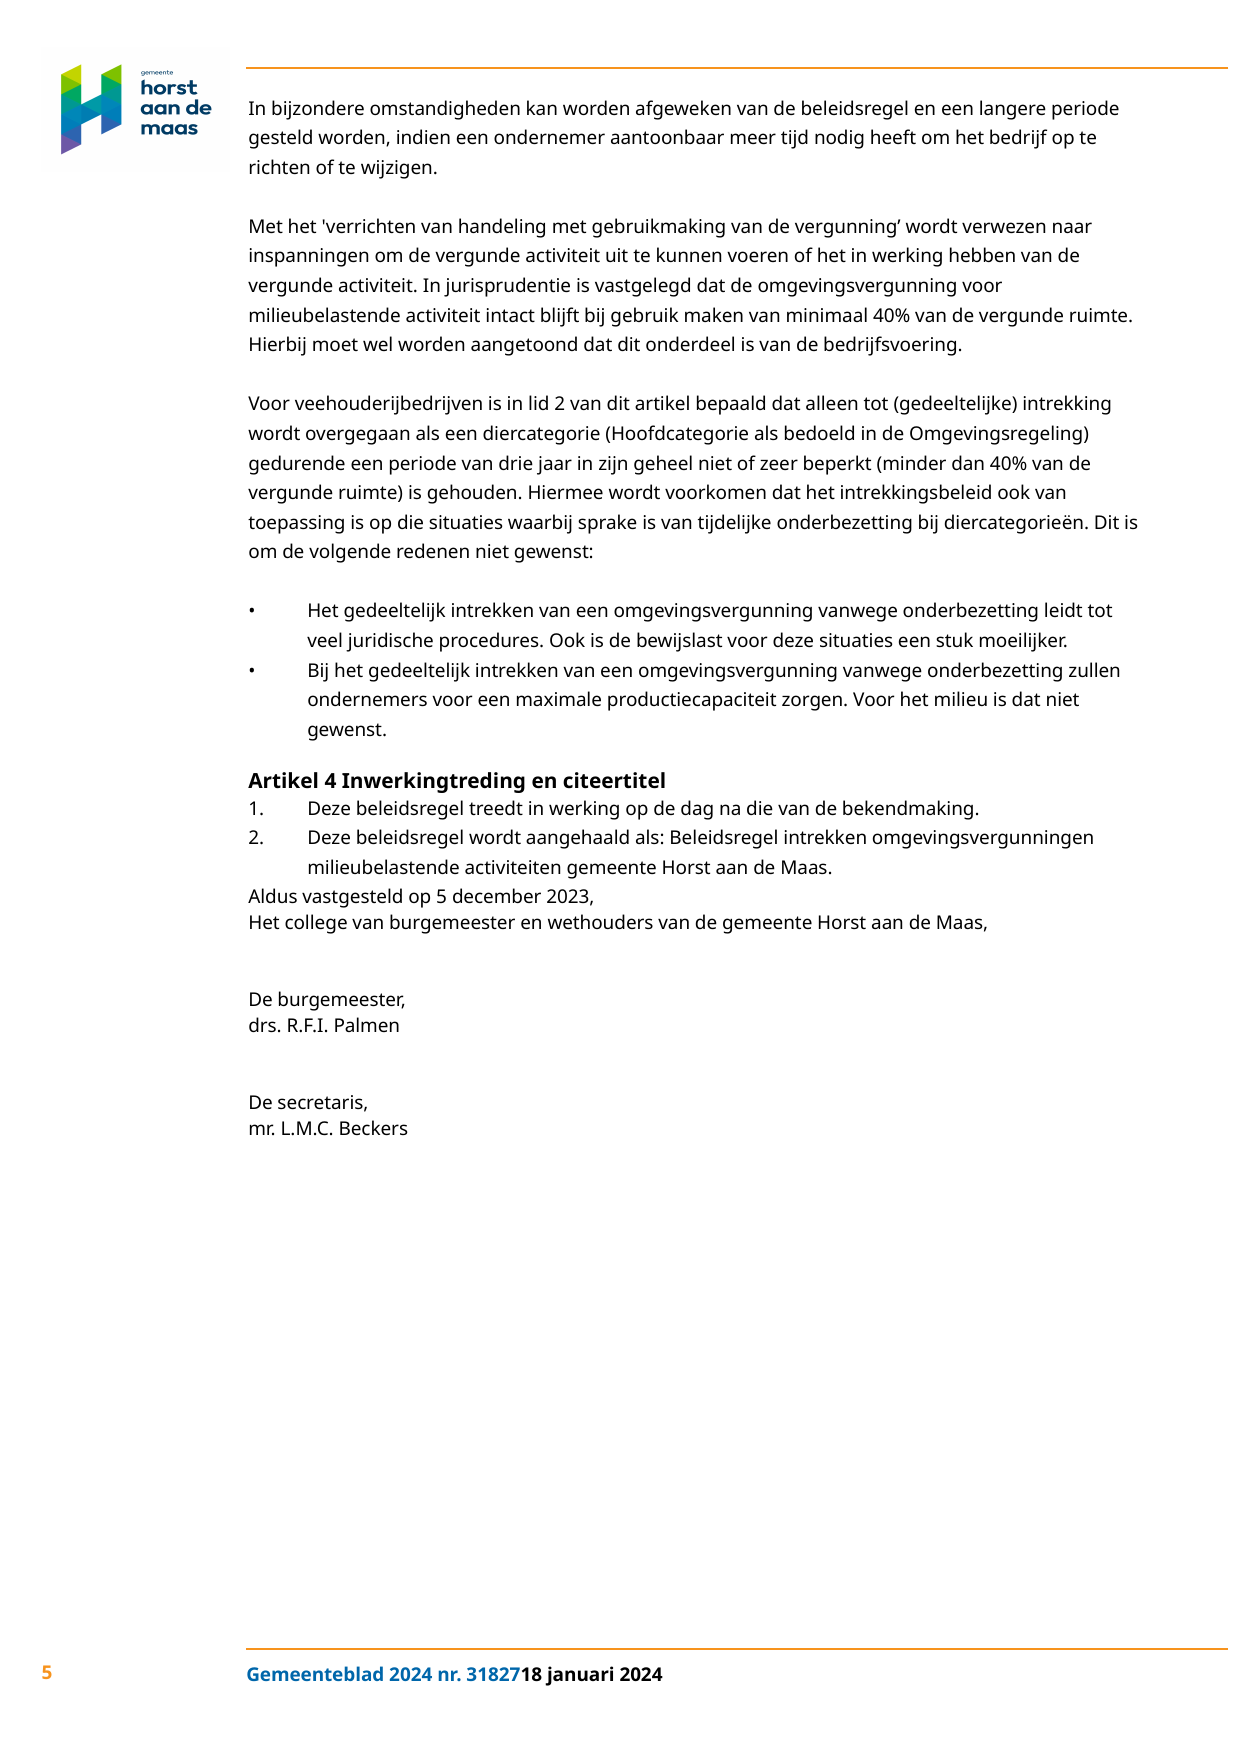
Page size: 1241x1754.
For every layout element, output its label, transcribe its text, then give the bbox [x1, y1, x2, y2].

text Voor veehouderijbedrijven is in lid 2 van dit artikel bepaald dat alleen tot (gedeeltelijke) intrekking wordt overgegaan als een diercategorie (Hoofdcategorie als bedoeld in de Omgevingsregeling) gedurende een periode van drie jaar in zijn geheel niet of zeer beperkt (minder dan 40% van de vergunde ruimte) is gehouden. Hiermee wordt voorkomen dat het intrekkingsbeleid ook van toepassing is op die situaties waarbij sprake is van tijdelijke onderbezetting bij diercategorieën. Dit is om de volgende redenen niet gewenst: [248, 391, 1152, 564]
text Aldus vastgesteld op 5 december 2023, [248, 884, 1152, 909]
text Het college van burgemeester en wethouders van de gemeente Horst aan de Maas, [248, 909, 1152, 935]
text Met het 'verrichten van handeling met gebruikmaking van de vergunning’ wordt verwezen naar inspanningen om de vergunde activiteit uit te kunnen voeren of het in werking hebben van de vergunde activiteit. In jurisprudentie is vastgelegd dat de omgevingsvergunning voor milieubelastende activiteit intact blijft bij gebruik maken van minimaal 40% van de vergunde ruimte. Hierbij moet wel worden aangetoond dat dit onderdeel is van de bedrijfsvoering. [248, 213, 1152, 357]
text De secretaris, [248, 1089, 1152, 1115]
text De burgemeester, [248, 987, 1152, 1012]
text Artikel 4 Inwerkingtreding en citeertitel [248, 766, 1152, 795]
picture [41, 47, 231, 172]
text In bijzondere omstandigheden kan worden afgeweken van de beleidsregel en een langere periode gesteld worden, indien een ondernemer aantoonbaar meer tijd nodig heeft om het bedrijf op te richten of te wijzigen. [248, 95, 1152, 180]
list Bij het gedeeltelijk intrekken van een omgevingsvergunning vanwege onderbezetting zullen ondernemers voor een maximale productiecapaciteit zorgen. Voor het milieu is dat niet gewenst. [248, 657, 1152, 742]
list Het gedeeltelijk intrekken van een omgevingsvergunning vanwege onderbezetting leidt tot veel juridische procedures. Ook is de bewijslast voor deze situaties een stuk moeilijker. [248, 598, 1152, 653]
list Deze beleidsregel treedt in werking op de dag na die van de bekendmaking. [248, 795, 1152, 821]
list Deze beleidsregel wordt aangehaald als: Beleidsregel intrekken omgevingsvergunningen milieubelastende activiteiten gemeente Horst aan de Maas. [248, 824, 1152, 880]
text drs. R.F.I. Palmen [248, 1012, 1152, 1038]
text mr. L.M.C. Beckers [248, 1115, 1152, 1141]
